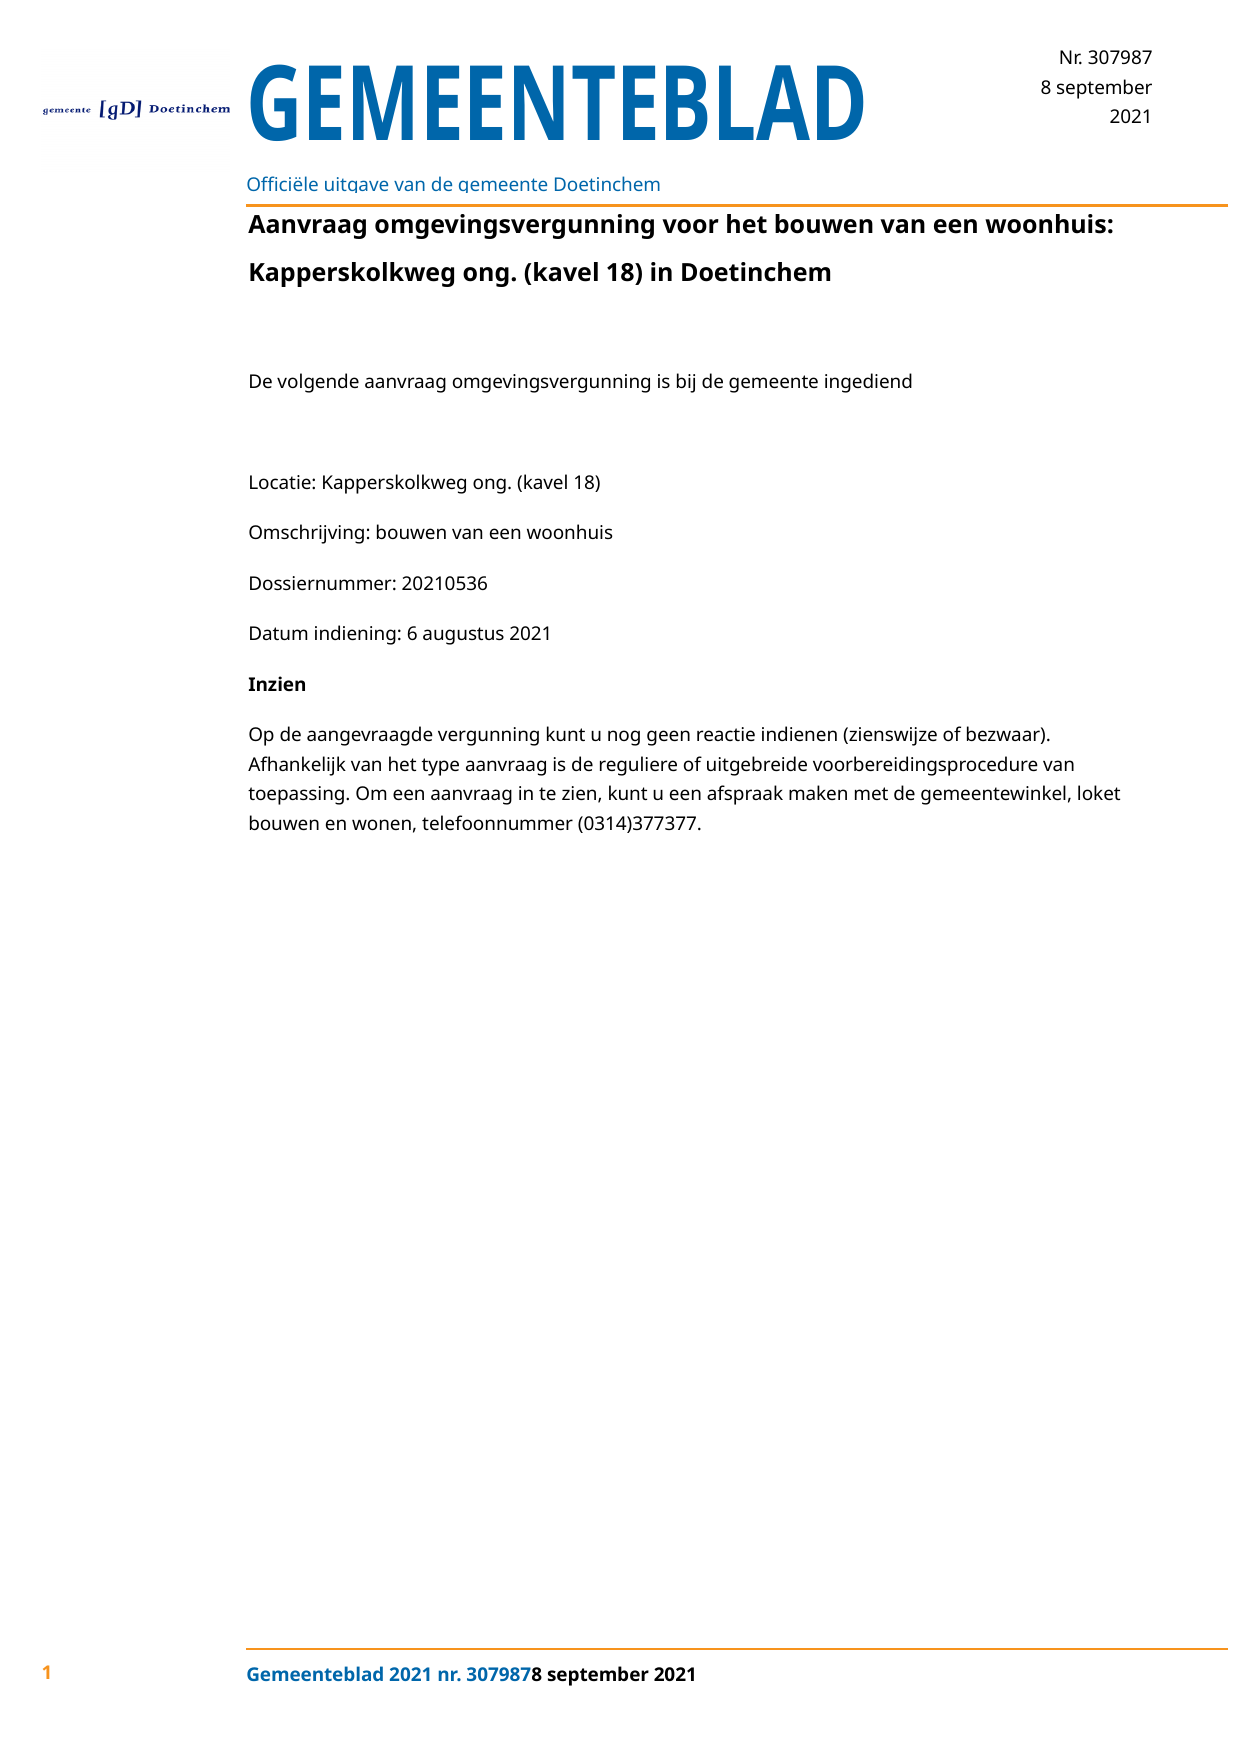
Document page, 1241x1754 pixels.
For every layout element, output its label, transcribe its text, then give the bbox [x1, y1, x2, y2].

text Dossiernummer: 20210536 [248, 570, 1152, 596]
text Aanvraag omgevingsvergunning voor het bouwen van een woonhuis: Kapperskolkweg ong. (kavel 18) in Doetinchem [248, 207, 1152, 288]
text Inzien [248, 671, 1152, 697]
picture [41, 47, 231, 172]
text De volgende aanvraag omgevingsvergunning is bij de gemeente ingediend [248, 368, 1152, 394]
text Op de aangevraagde vergunning kunt u nog geen reactie indienen (zienswijze of bezwaar). Afhankelijk van het type aanvraag is de reguliere of uitgebreide voorbereidingsprocedure van toepassing. Om een aanvraag in te zien, kunt u een afspraak maken met de gemeentewinkel, loket bouwen en wonen, telefoonnummer (0314)377377. [248, 721, 1152, 836]
text Datum indiening: 6 augustus 2021 [248, 620, 1152, 646]
text Locatie: Kapperskolkweg ong. (kavel 18) [248, 469, 1152, 495]
text Omschrijving: bouwen van een woonhuis [248, 519, 1152, 545]
